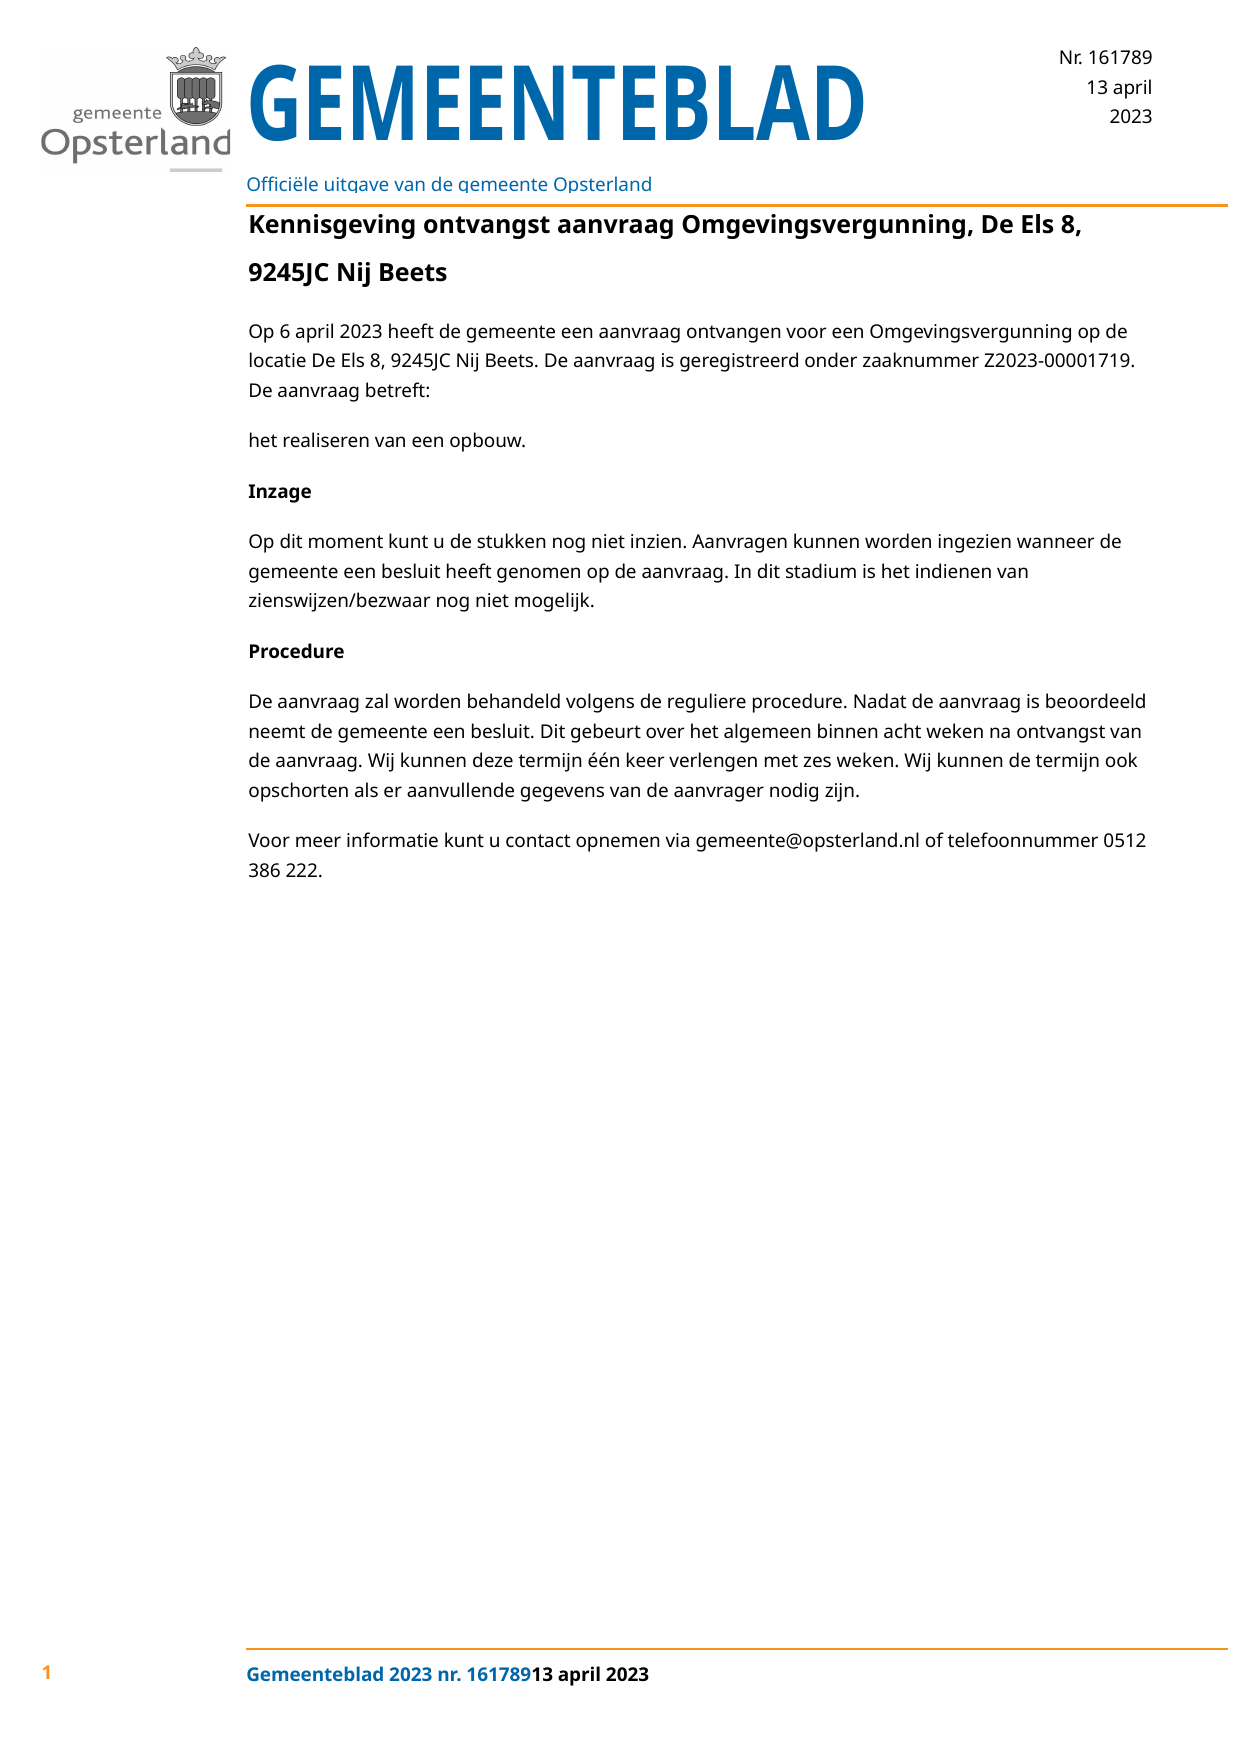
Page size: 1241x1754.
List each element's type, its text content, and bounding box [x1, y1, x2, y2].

picture [41, 47, 231, 172]
text Procedure [248, 638, 1152, 664]
text Voor meer informatie kunt u contact opnemen via gemeente@opsterland.nl of telefoonnummer 0512 386 222. [248, 827, 1152, 883]
text Op dit moment kunt u de stukken nog niet inzien. Aanvragen kunnen worden ingezien wanneer de gemeente een besluit heeft genomen op de aanvraag. In dit stadium is het indienen van zienswijzen/bezwaar nog niet mogelijk. [248, 528, 1152, 613]
text het realiseren van een opbouw. [248, 427, 1152, 453]
text Kennisgeving ontvangst aanvraag Omgevingsvergunning, De Els 8, 9245JC Nij Beets [248, 207, 1152, 288]
text Inzage [248, 478, 1152, 504]
text De aanvraag zal worden behandeld volgens de reguliere procedure. Nadat de aanvraag is beoordeeld neemt de gemeente een besluit. Dit gebeurt over het algemeen binnen acht weken na ontvangst van de aanvraag. Wij kunnen deze termijn één keer verlengen met zes weken. Wij kunnen de termijn ook opschorten als er aanvullende gegevens van de aanvrager nodig zijn. [248, 688, 1152, 803]
text Op 6 april 2023 heeft de gemeente een aanvraag ontvangen voor een Omgevingsvergunning op de locatie De Els 8, 9245JC Nij Beets. De aanvraag is geregistreerd onder zaaknummer Z2023-00001719. De aanvraag betreft: [248, 318, 1152, 403]
